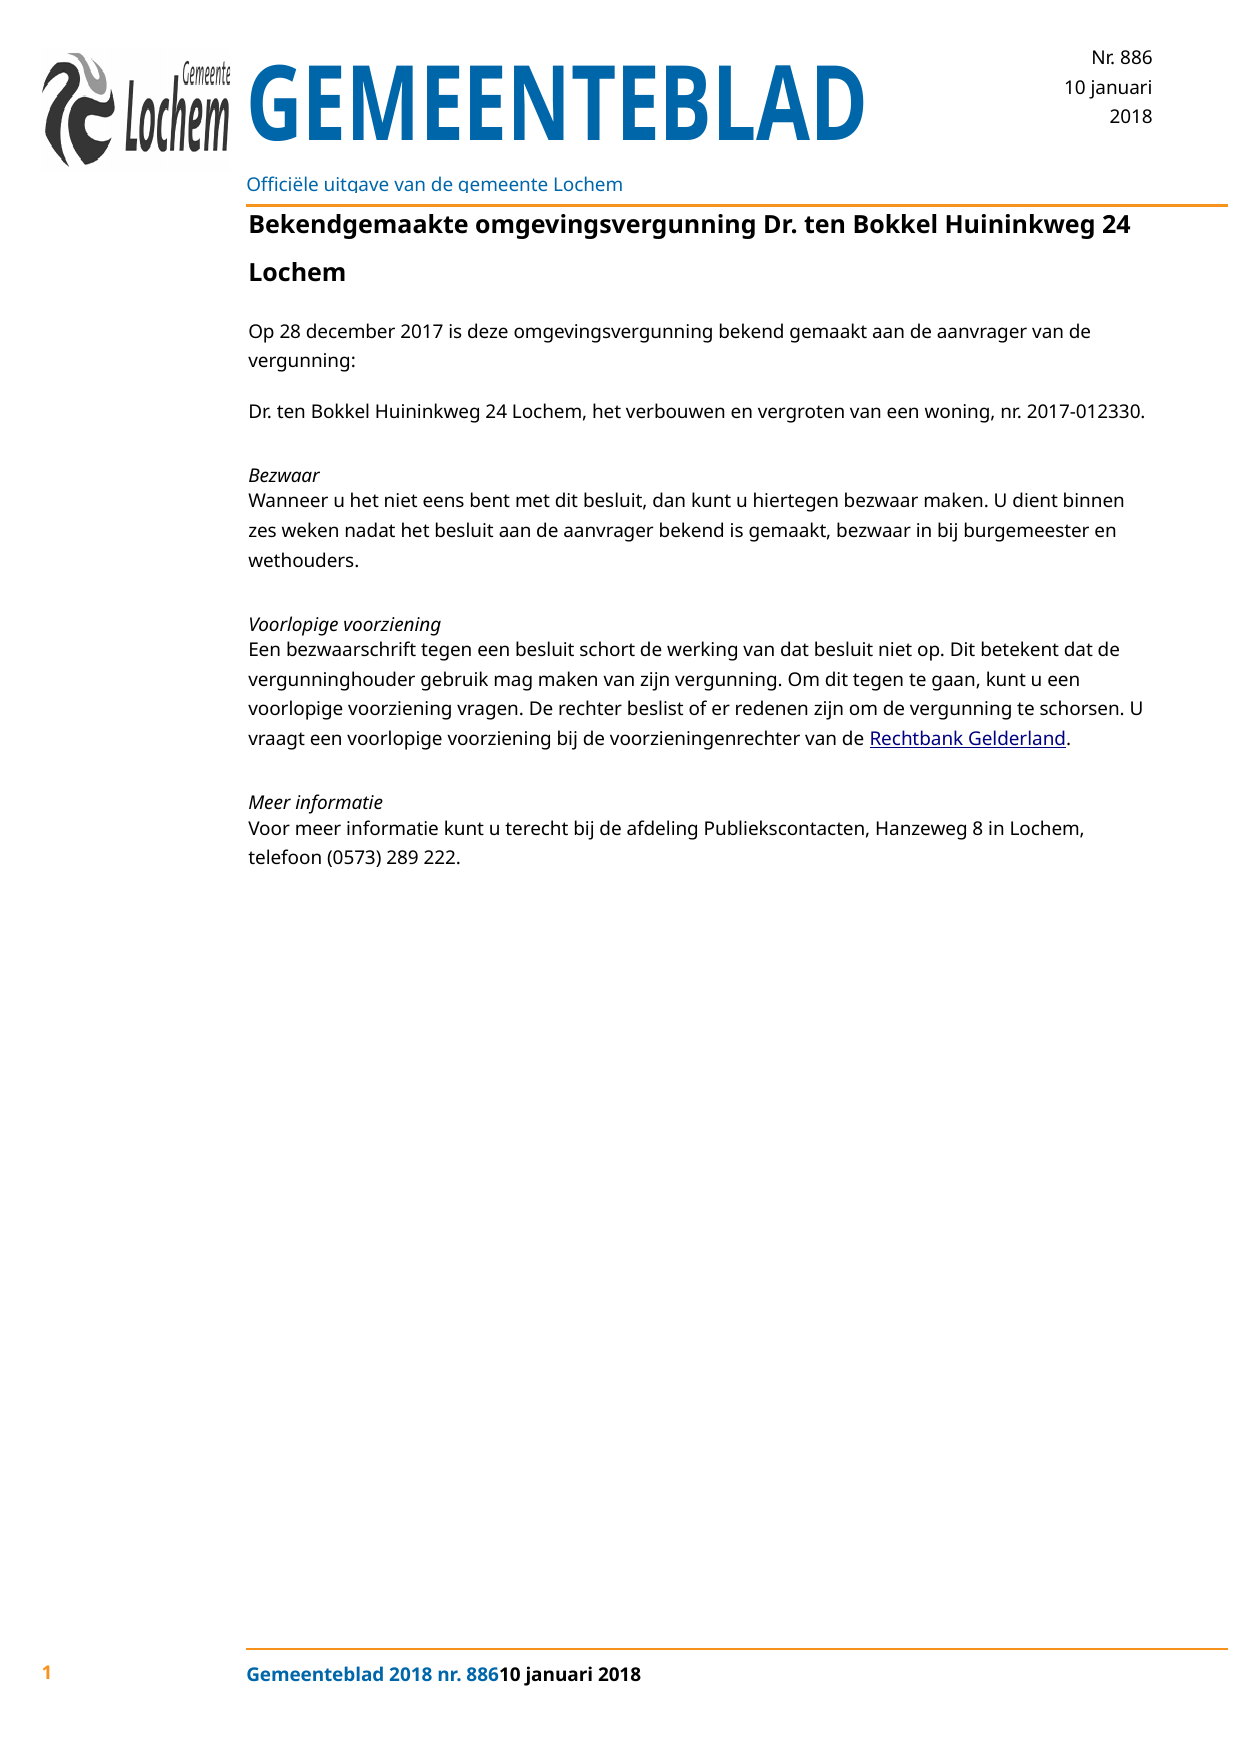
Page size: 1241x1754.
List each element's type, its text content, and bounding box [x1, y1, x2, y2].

picture [41, 47, 231, 172]
text Bekendgemaakte omgevingsvergunning Dr. ten Bokkel Huininkweg 24 Lochem [248, 207, 1152, 288]
text Dr. ten Bokkel Huininkweg 24 Lochem, het verbouwen en vergroten van een woning, nr. 2017-012330. [248, 398, 1152, 424]
text Op 28 december 2017 is deze omgevingsvergunning bekend gemaakt aan de aanvrager van de vergunning: [248, 318, 1152, 373]
text Bezwaar [248, 462, 1152, 488]
text Voor meer informatie kunt u terecht bij de afdeling Publiekscontacten, Hanzeweg 8 in Lochem, telefoon (0573) 289 222. [248, 815, 1152, 870]
text Wanneer u het niet eens bent met dit besluit, dan kunt u hiertegen bezwaar maken. U dient binnen zes weken nadat het besluit aan de aanvrager bekend is gemaakt, bezwaar in bij burgemeester en wethouders. [248, 488, 1152, 572]
text Voorlopige voorziening [248, 611, 1152, 636]
text Een bezwaarschrift tegen een besluit schort de werking van dat besluit niet op. Dit betekent dat de vergunninghouder gebruik mag maken van zijn vergunning. Om dit tegen te gaan, kunt u een voorlopige voorziening vragen. De rechter beslist of er redenen zijn om de vergunning te schorsen. U vraagt een voorlopige voorziening bij de voorzieningenrechter van de Rechtbank Gelderland. [248, 636, 1152, 751]
text Meer informatie [248, 789, 1152, 815]
